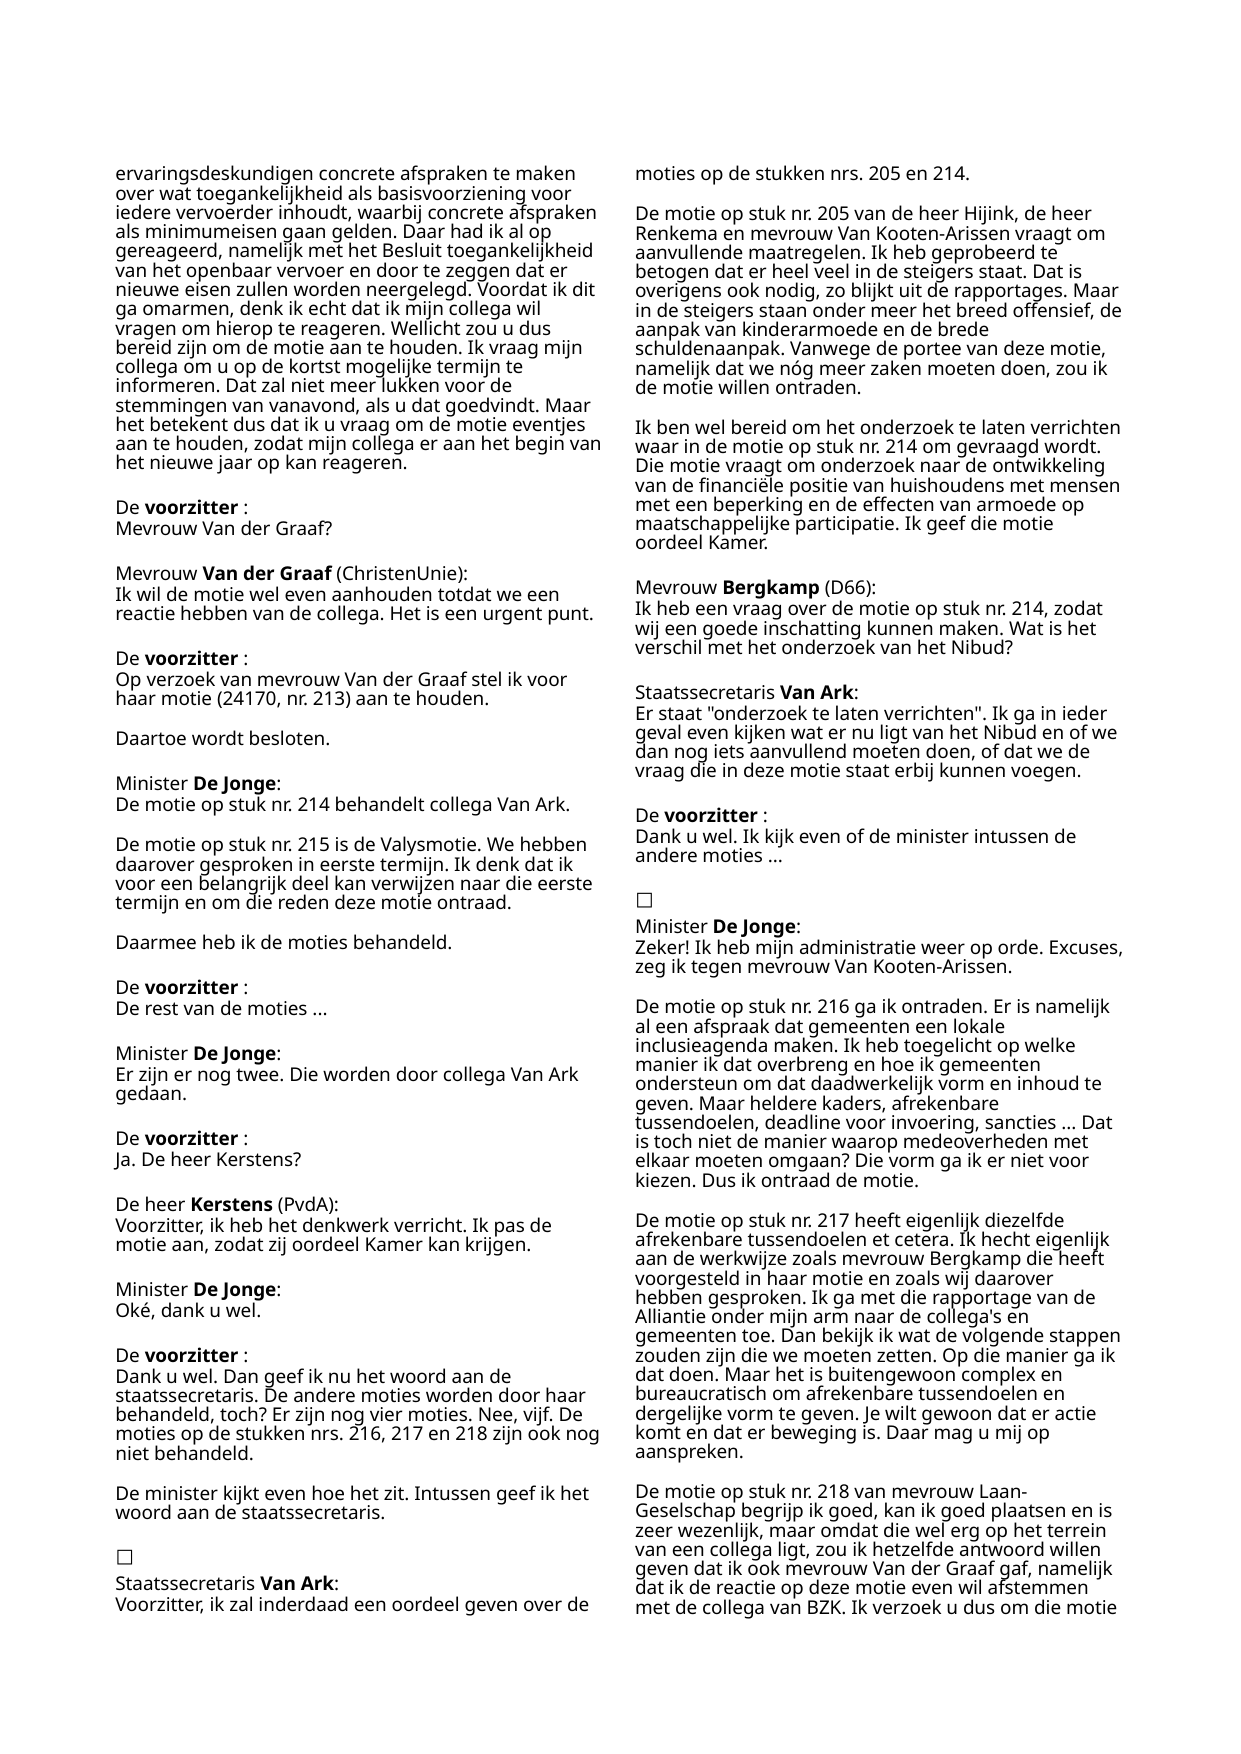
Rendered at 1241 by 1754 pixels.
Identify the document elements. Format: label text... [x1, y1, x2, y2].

text ⬜ [115, 1544, 605, 1570]
text Staatssecretaris Van Ark: [635, 679, 1125, 704]
text De voorzitter : [115, 494, 605, 520]
text De voorzitter : [115, 645, 605, 671]
text De voorzitter : [115, 1342, 605, 1368]
text ⬜ [635, 888, 1125, 913]
text Minister De Jonge: [115, 771, 605, 796]
text Dank u wel. Dan geef ik nu het woord aan de staatssecretaris. De andere moties worden door haar behandeld, toch? Er zijn nog vier moties. Nee, vijf. De moties op de stukken nrs. 216, 217 en 218 zijn ook nog niet behandeld. [115, 1368, 605, 1464]
text De motie op stuk nr. 216 ga ik ontraden. Er is namelijk al een afspraak dat gemeenten een lokale inclusieagenda maken. Ik heb toegelicht op welke manier ik dat overbreng en hoe ik gemeenten ondersteun om dat daadwerkelijk vorm en inhoud te geven. Maar heldere kaders, afrekenbare tussendoelen, deadline voor invoering, sancties ... Dat is toch niet de manier waarop medeoverheden met elkaar moeten omgaan? Die vorm ga ik er niet voor kiezen. Dus ik ontraad de motie. [635, 998, 1125, 1191]
text De voorzitter : [115, 1125, 605, 1151]
text Minister De Jonge: [115, 1276, 605, 1302]
text De heer Kerstens (PvdA): [115, 1191, 605, 1217]
text Ja. De heer Kerstens? [115, 1151, 605, 1170]
text De voorzitter : [635, 802, 1125, 828]
text Minister De Jonge: [635, 913, 1125, 939]
text Staatssecretaris Van Ark: [115, 1570, 605, 1596]
text ervaringsdeskundigen concrete afspraken te maken over wat toegankelijkheid als basisvoorziening voor iedere vervoerder inhoudt, waarbij concrete afspraken als minimumeisen gaan gelden. Daar had ik al op gereageerd, namelijk met het Besluit toegankelijkheid van het openbaar vervoer en door te zeggen dat er nieuwe eisen zullen worden neergelegd. Voordat ik dit ga omarmen, denk ik echt dat ik mijn collega wil vragen om hierop te reageren. Wellicht zou u dus bereid zijn om de motie aan te houden. Ik vraag mijn collega om u op de kortst mogelijke termijn te informeren. Dat zal niet meer lukken voor de stemmingen van vanavond, als u dat goedvindt. Maar het betekent dus dat ik u vraag om de motie eventjes aan te houden, zodat mijn collega er aan het begin van het nieuwe jaar op kan reageren. [115, 165, 605, 474]
text Op verzoek van mevrouw Van der Graaf stel ik voor haar motie (24170, nr. 213) aan te houden. [115, 671, 605, 710]
text Oké, dank u wel. [115, 1302, 605, 1321]
text Dank u wel. Ik kijk even of de minister intussen de andere moties ... [635, 828, 1125, 867]
text De motie op stuk nr. 217 heeft eigenlijk diezelfde afrekenbare tussendoelen et cetera. Ik hecht eigenlijk aan de werkwijze zoals mevrouw Bergkamp die heeft voorgesteld in haar motie en zoals wij daarover hebben gesproken. Ik ga met die rapportage van de Alliantie onder mijn arm naar de collega's en gemeenten toe. Dan bekijk ik wat de volgende stappen zouden zijn die we moeten zetten. Op die manier ga ik dat doen. Maar het is buitengewoon complex en bureaucratisch om afrekenbare tussendoelen en dergelijke vorm te geven. Je wilt gewoon dat er actie komt en dat er beweging is. Daar mag u mij op aanspreken. [635, 1212, 1125, 1462]
text De rest van de moties ... [115, 1000, 605, 1019]
text De minister kijkt even hoe het zit. Intussen geef ik het woord aan de staatssecretaris. [115, 1485, 605, 1523]
text Ik ben wel bereid om het onderzoek te laten verrichten waar in de motie op stuk nr. 214 om gevraagd wordt. Die motie vraagt om onderzoek naar de ontwikkeling van de financiële positie van huishoudens met mensen met een beperking en de effecten van armoede op maatschappelijke participatie. Ik geef die motie oordeel Kamer. [635, 419, 1125, 554]
text Mevrouw Bergkamp (D66): [635, 574, 1125, 600]
text De motie op stuk nr. 218 van mevrouw Laan-Geselschap begrijp ik goed, kan ik goed plaatsen en is zeer wezenlijk, maar omdat die wel erg op het terrein van een collega ligt, zou ik hetzelfde antwoord willen geven dat ik ook mevrouw Van der Graaf gaf, namelijk dat ik de reactie op deze motie even wil afstemmen met de collega van BZK. Ik verzoek u dus om die motie [635, 1483, 1125, 1618]
text De motie op stuk nr. 214 behandelt collega Van Ark. [115, 796, 605, 816]
text De motie op stuk nr. 205 van de heer Hijink, de heer Renkema en mevrouw Van Kooten-Arissen vraagt om aanvullende maatregelen. Ik heb geprobeerd te betogen dat er heel veel in de steigers staat. Dat is overigens ook nodig, zo blijkt uit de rapportages. Maar in de steigers staan onder meer het breed offensief, de aanpak van kinderarmoede en de brede schuldenaanpak. Vanwege de portee van deze motie, namelijk dat we nóg meer zaken moeten doen, zou ik de motie willen ontraden. [635, 205, 1125, 398]
text Er staat "onderzoek te laten verrichten". Ik ga in ieder geval even kijken wat er nu ligt van het Nibud en of we dan nog iets aanvullend moeten doen, of dat we de vraag die in deze motie staat erbij kunnen voegen. [635, 704, 1125, 782]
text Zeker! Ik heb mijn administratie weer op orde. Excuses, zeg ik tegen mevrouw Van Kooten-Arissen. [635, 939, 1125, 978]
text Er zijn er nog twee. Die worden door collega Van Ark gedaan. [115, 1066, 605, 1104]
text De motie op stuk nr. 215 is de Valysmotie. We hebben daarover gesproken in eerste termijn. Ik denk dat ik voor een belangrijk deel kan verwijzen naar die eerste termijn en om die reden deze motie ontraad. [115, 836, 605, 913]
text Ik wil de motie wel even aanhouden totdat we een reactie hebben van de collega. Het is een urgent punt. [115, 586, 605, 624]
text De voorzitter : [115, 974, 605, 1000]
text moties op de stukken nrs. 205 en 214. [635, 165, 1125, 184]
text Daarmee heb ik de moties behandeld. [115, 934, 605, 953]
text Voorzitter, ik heb het denkwerk verricht. Ik pas de motie aan, zodat zij oordeel Kamer kan krijgen. [115, 1217, 605, 1255]
text Minister De Jonge: [115, 1040, 605, 1066]
text Daartoe wordt besloten. [115, 730, 605, 750]
text Voorzitter, ik zal inderdaad een oordeel geven over de [115, 1596, 605, 1615]
text Mevrouw Van der Graaf (ChristenUnie): [115, 560, 605, 586]
text Ik heb een vraag over de motie op stuk nr. 214, zodat wij een goede inschatting kunnen maken. Wat is het verschil met het onderzoek van het Nibud? [635, 600, 1125, 658]
text Mevrouw Van der Graaf? [115, 520, 605, 539]
